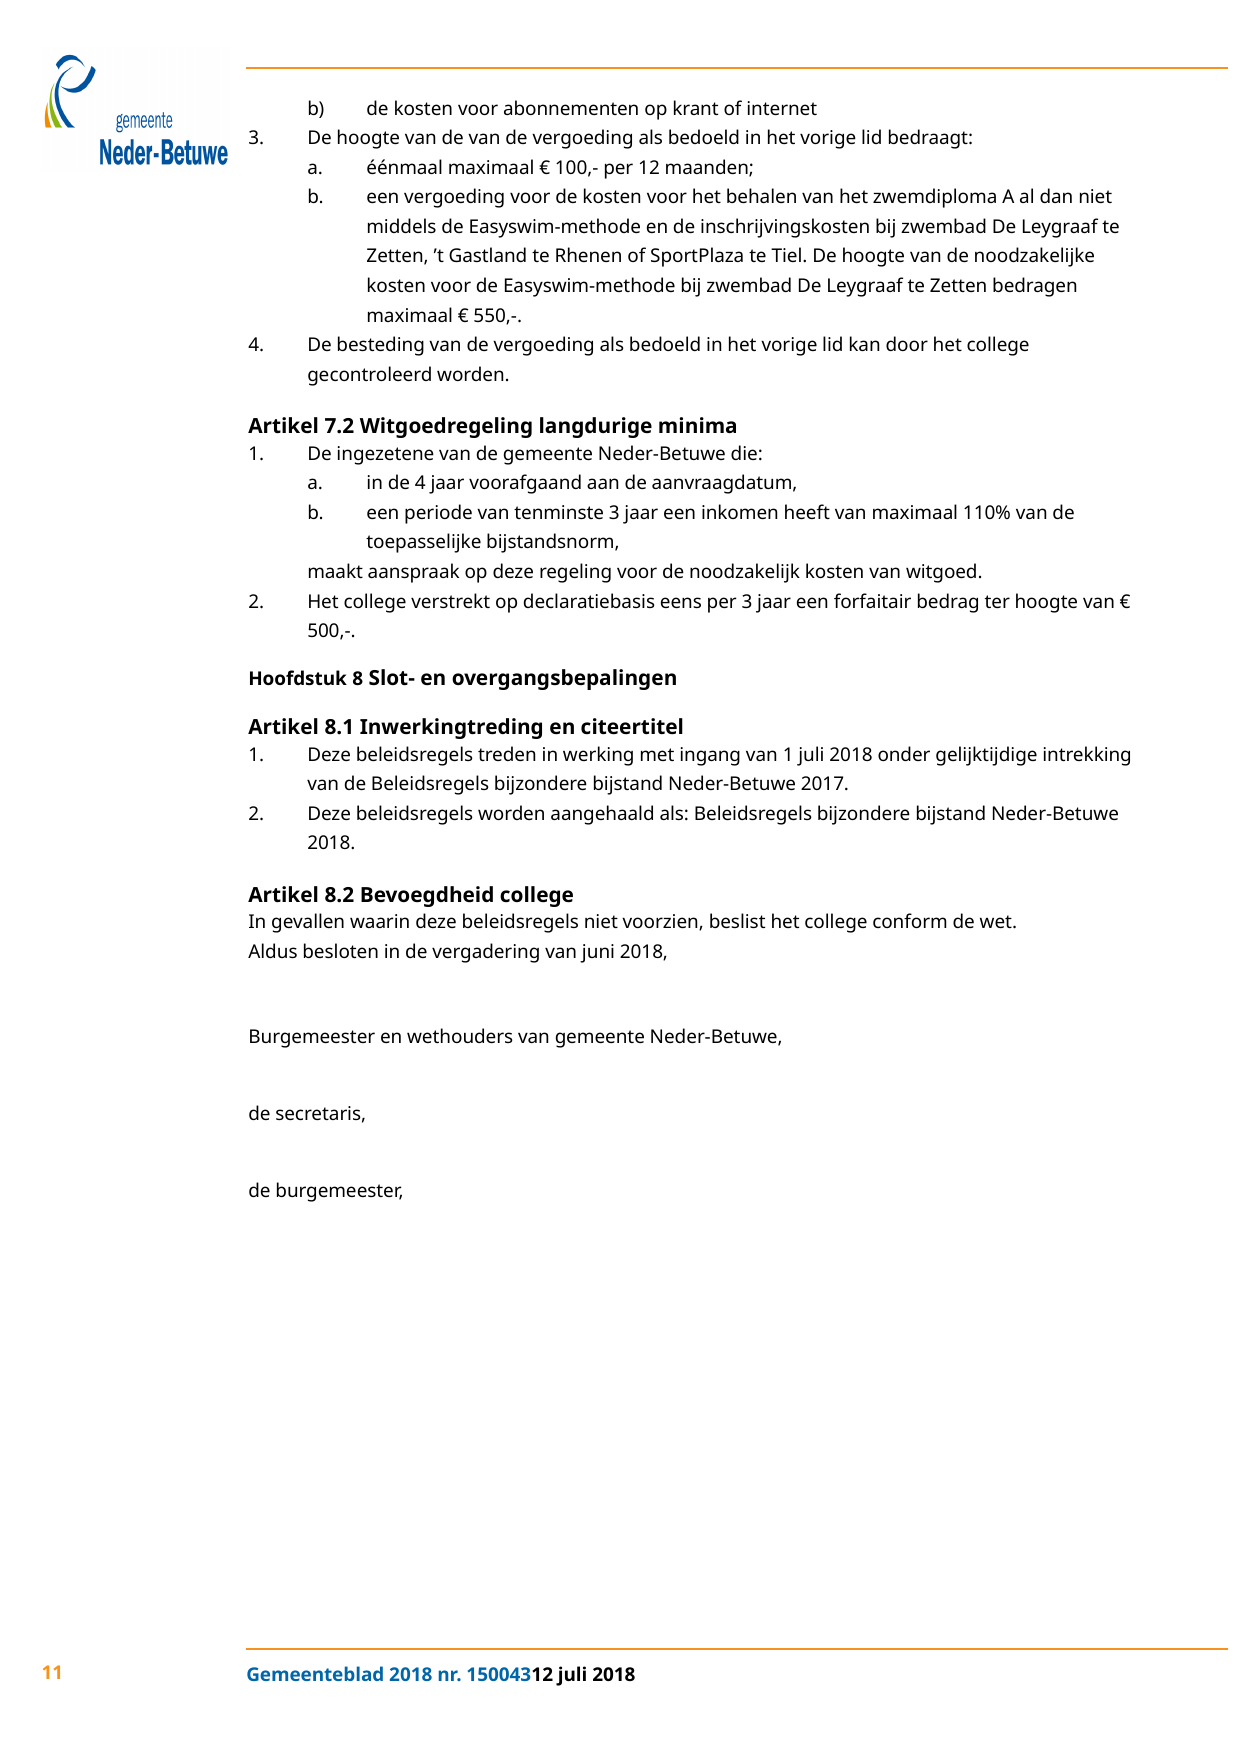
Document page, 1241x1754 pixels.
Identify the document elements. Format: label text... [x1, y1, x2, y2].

text de burgemeester, [248, 1177, 1152, 1203]
list éénmaal maximaal € 100,- per 12 maanden; [307, 154, 1152, 180]
text Burgemeester en wethouders van gemeente Neder-Betuwe, [248, 1023, 1152, 1048]
list de kosten voor abonnementen op krant of internet [307, 95, 1152, 121]
list De ingezetene van de gemeente Neder-Betuwe die: [248, 440, 1152, 466]
text Hoofdstuk 8 Slot- en overgangsbepalingen [248, 663, 1152, 691]
text In gevallen waarin deze beleidsregels niet voorzien, beslist het college conform de wet. [248, 908, 1152, 934]
text de secretaris, [248, 1100, 1152, 1126]
picture [41, 47, 231, 172]
list Deze beleidsregels treden in werking met ingang van 1 juli 2018 onder gelijktijdige intrekking van de Beleidsregels bijzondere bijstand Neder-Betuwe 2017. [248, 741, 1152, 796]
text Artikel 8.2 Bevoegdheid college [248, 880, 1152, 908]
list maakt aanspraak op deze regeling voor de noodzakelijk kosten van witgoed. [248, 558, 1152, 584]
list De hoogte van de van de vergoeding als bedoeld in het vorige lid bedraagt: [248, 124, 1152, 150]
list een vergoeding voor de kosten voor het behalen van het zwemdiploma A al dan niet middels de Easyswim-methode en de inschrijvingskosten bij zwembad De Leygraaf te Zetten, ’t Gastland te Rhenen of SportPlaza te Tiel. De hoogte van de noodzakelijke kosten voor de Easyswim-methode bij zwembad De Leygraaf te Zetten bedragen maximaal € 550,-. [307, 183, 1152, 328]
list Deze beleidsregels worden aangehaald als: Beleidsregels bijzondere bijstand Neder-Betuwe 2018. [248, 800, 1152, 855]
list De besteding van de vergoeding als bedoeld in het vorige lid kan door het college gecontroleerd worden. [248, 331, 1152, 387]
text Aldus besloten in de vergadering van juni 2018, [248, 938, 1152, 964]
list Het college verstrekt op declaratiebasis eens per 3 jaar een forfaitair bedrag ter hoogte van € 500,-. [248, 588, 1152, 643]
list in de 4 jaar voorafgaand aan de aanvraagdatum, [307, 469, 1152, 495]
text Artikel 8.1 Inwerkingtreding en citeertitel [248, 712, 1152, 741]
list een periode van tenminste 3 jaar een inkomen heeft van maximaal 110% van de toepasselijke bijstandsnorm, [307, 499, 1152, 554]
text Artikel 7.2 Witgoedregeling langdurige minima [248, 411, 1152, 440]
